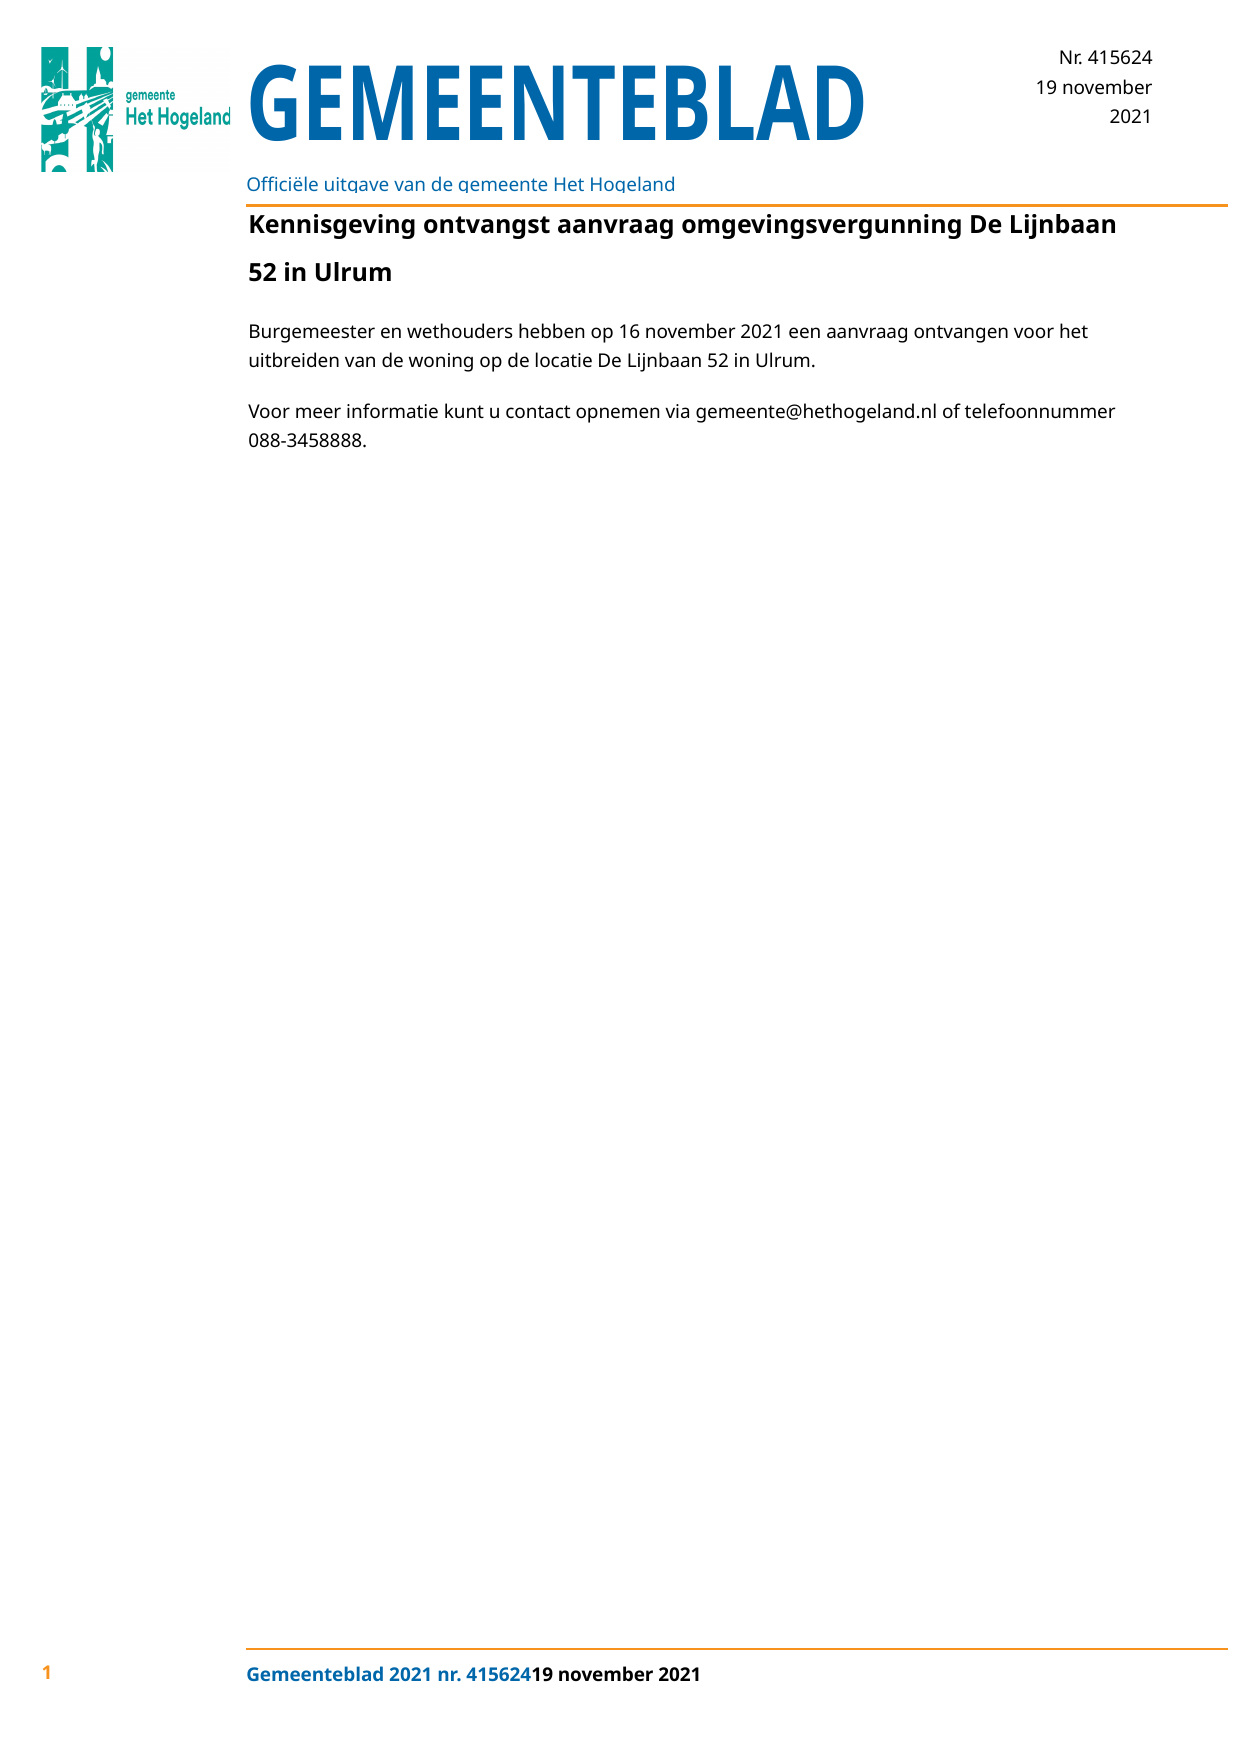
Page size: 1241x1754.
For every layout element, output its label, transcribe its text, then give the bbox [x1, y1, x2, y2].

text Kennisgeving ontvangst aanvraag omgevingsvergunning De Lijnbaan 52 in Ulrum [248, 207, 1152, 288]
text Voor meer informatie kunt u contact opnemen via gemeente@hethogeland.nl of telefoonnummer 088-3458888. [248, 398, 1152, 453]
picture [41, 47, 231, 172]
text Burgemeester en wethouders hebben op 16 november 2021 een aanvraag ontvangen voor het uitbreiden van de woning op de locatie De Lijnbaan 52 in Ulrum. [248, 318, 1152, 373]
